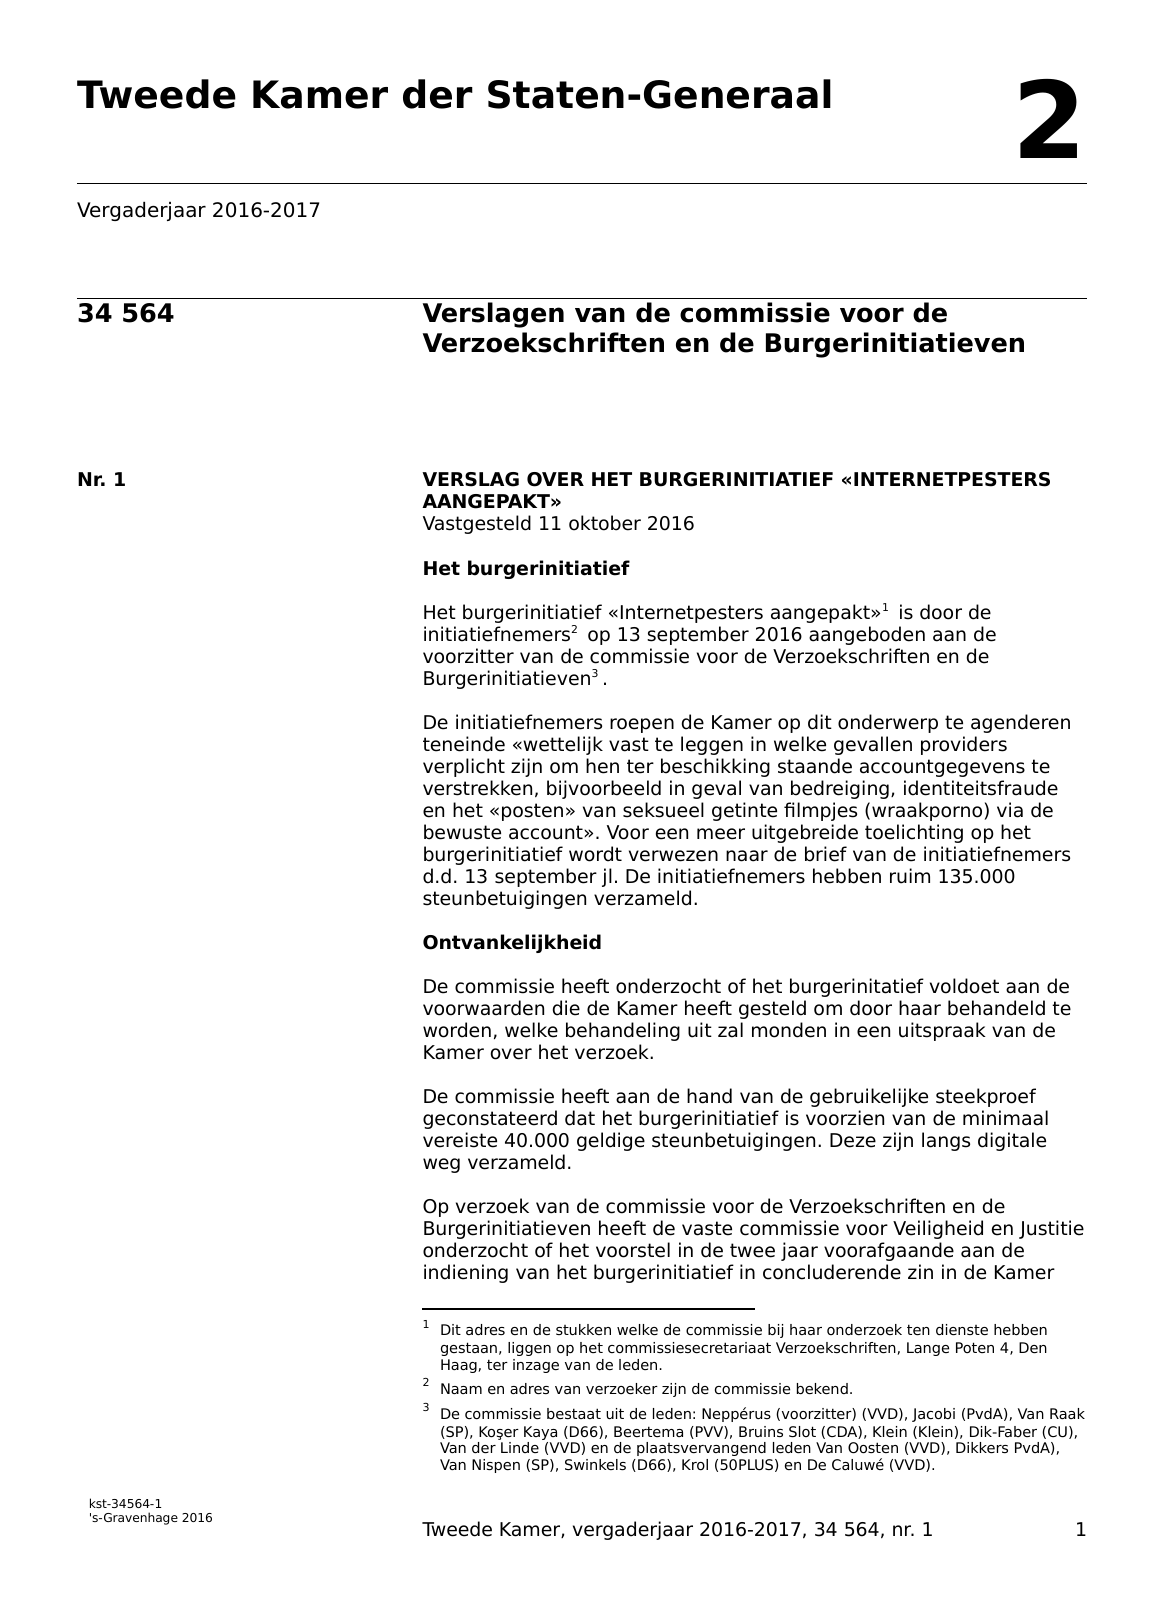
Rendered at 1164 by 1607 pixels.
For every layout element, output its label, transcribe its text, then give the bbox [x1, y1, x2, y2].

subtitle Nr. 1 VERSLAG OVER HET BURGERINITIATIEF «INTERNETPESTERS AANGEPAKT» [77, 469, 1087, 513]
text De initiatiefnemers roepen de Kamer op dit onderwerp te agenderen teneinde «wettelijk vast te leggen in welke gevallen providers verplicht zijn om hen ter beschikking staande accountgegevens te verstrekken, bijvoorbeeld in geval van bedreiging, identiteitsfraude en het «posten» van seksueel getinte filmpjes (wraakporno) via de bewuste account». Voor een meer uitgebreide toelichting op het burgerinitiatief wordt verwezen naar de brief van de initiatiefnemers d.d. 13 september jl. De initiatiefnemers hebben ruim 135.000 steunbetuigingen verzameld. [422, 712, 1087, 909]
text kst-34564-1 [88, 1497, 323, 1511]
text Naam en adres van verzoeker zijn de commissie bekend. [422, 1377, 1087, 1399]
table_header Tweede Kamer der Staten-Generaal [77, 59, 886, 183]
text Het burgerinitiatief «Internetpesters aangepakt» is door de initiatiefnemers op 13 september 2016 aangeboden aan de voorzitter van de commissie voor de Verzoekschriften en de Burgerinitiatieven. [422, 602, 1087, 689]
text De commissie heeft aan de hand van de gebruikelijke steekproef geconstateerd dat het burgerinitiatief is voorzien van de minimaal vereiste 40.000 geldige steunbetuigingen. Deze zijn langs digitale weg verzameld. [422, 1086, 1087, 1174]
table_cell Vergaderjaar 2016-2017 [77, 184, 1087, 298]
table_header 2 [886, 59, 1087, 183]
text De commissie heeft onderzocht of het burgerinitatief voldoet aan de voorwaarden die de Kamer heeft gesteld om door haar behandeld te worden, welke behandeling uit zal monden in een uitspraak van de Kamer over het verzoek. [422, 976, 1087, 1064]
text 's-Gravenhage 2016 [88, 1511, 323, 1525]
subtitle Het burgerinitiatief [422, 557, 1087, 579]
text De commissie bestaat uit de leden: Neppérus (voorzitter) (VVD), Jacobi (PvdA), Van Raak (SP), Koşer Kaya (D66), Beertema (PVV), Bruins Slot (CDA), Klein (Klein), Dik-Faber (CU), Van der Linde (VVD) en de plaatsvervangend leden Van Oosten (VVD), Dikkers PvdA), Van Nispen (SP), Swinkels (D66), Krol (50PLUS) en De Caluwé (VVD). [422, 1402, 1087, 1474]
text Dit adres en de stukken welke de commissie bij haar onderzoek ten dienste hebben gestaan, liggen op het commissiesecretariaat Verzoekschriften, Lange Poten 4, Den Haag, ter inzage van de leden. [422, 1318, 1087, 1374]
subtitle Ontvankelijkheid [422, 932, 1087, 954]
text Vastgesteld 11 oktober 2016 [422, 513, 1087, 535]
text Op verzoek van de commissie voor de Verzoekschriften en de Burgerinitiatieven heeft de vaste commissie voor Veiligheid en Justitie onderzocht of het voorstel in de twee jaar voorafgaande aan de indiening van het burgerinitiatief in concluderende zin in de Kamer [422, 1196, 1087, 1284]
subtitle 34 564 Verslagen van de commissie voor de Verzoekschriften en de Burgerinitiatieven [77, 299, 1087, 358]
